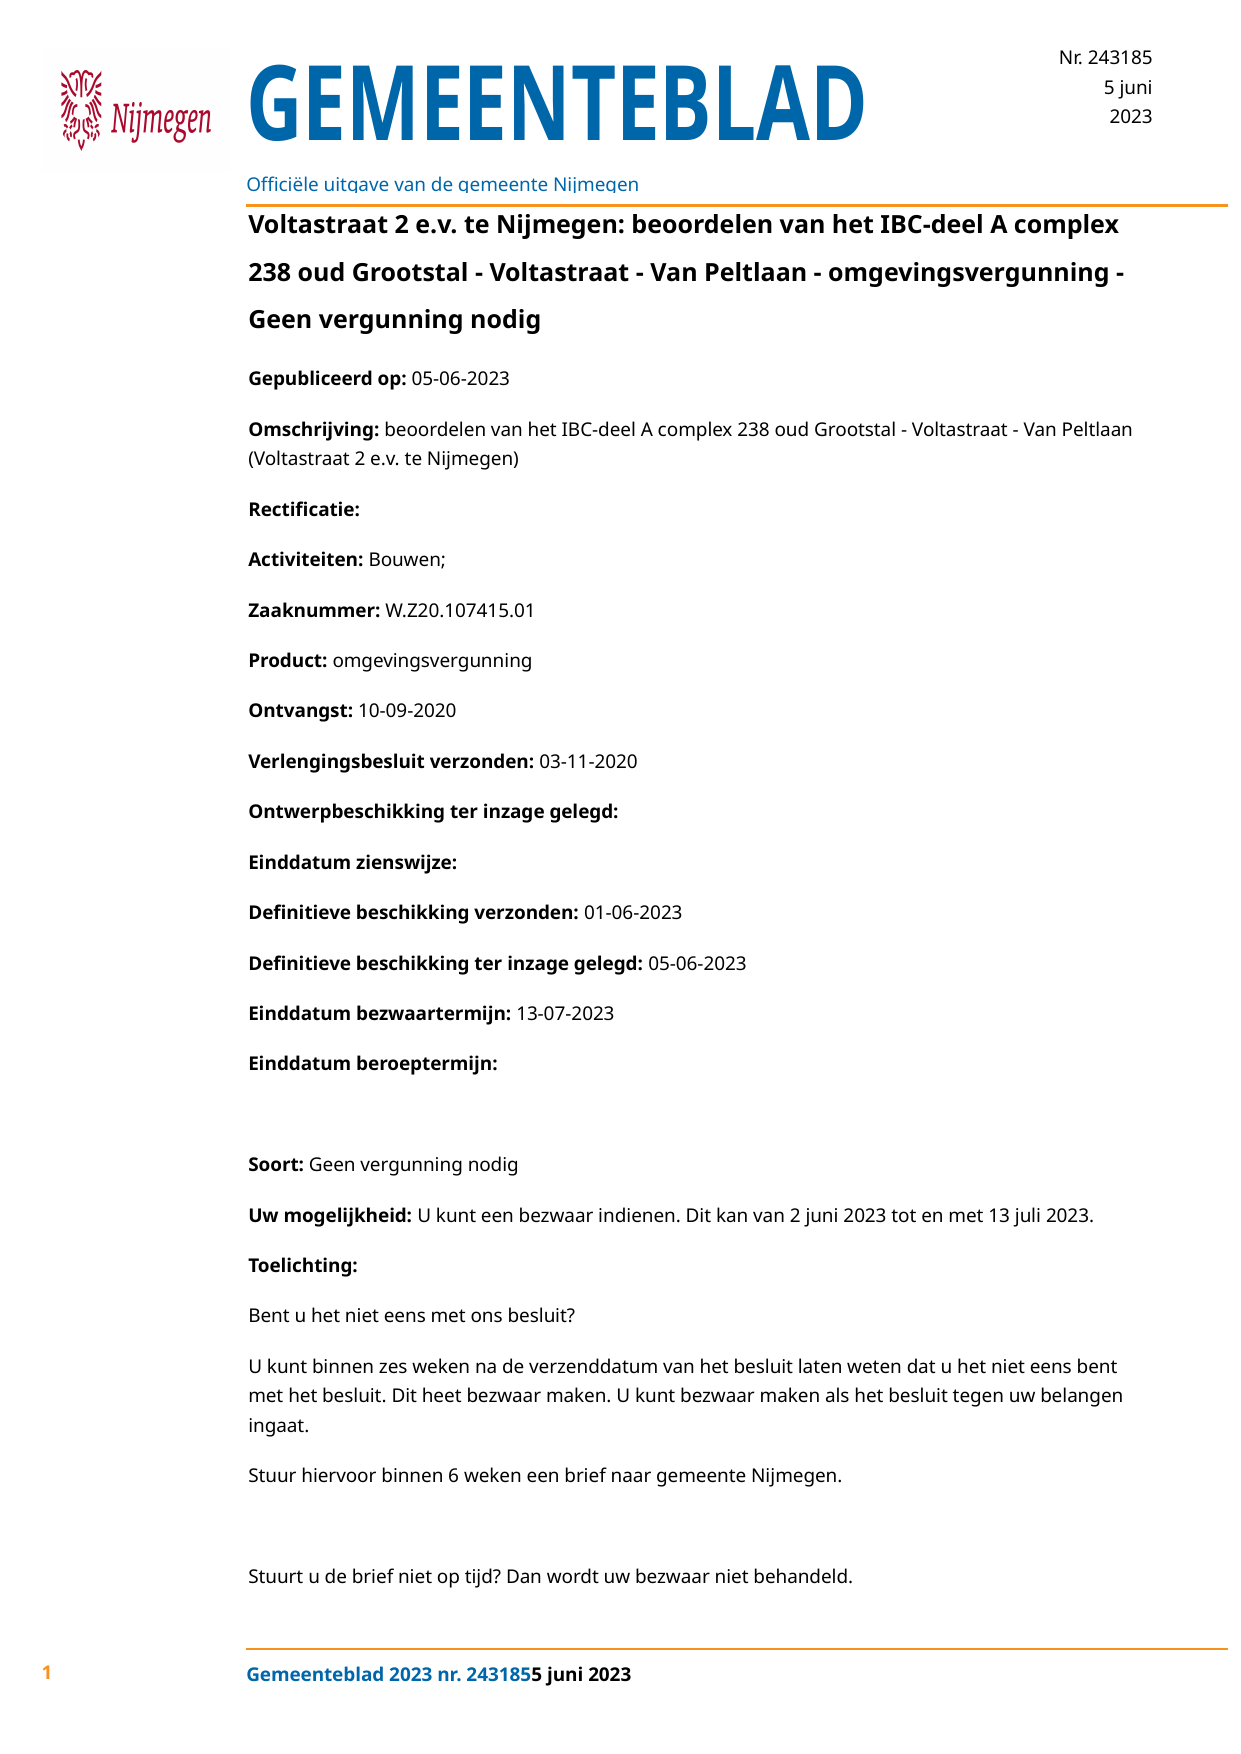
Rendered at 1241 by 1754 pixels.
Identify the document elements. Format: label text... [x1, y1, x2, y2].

text Einddatum zienswijze: [248, 849, 1152, 874]
text Gepubliceerd op: 05-06-2023 [248, 366, 1152, 391]
text Definitieve beschikking ter inzage gelegd: 05-06-2023 [248, 950, 1152, 975]
text Product: omgevingsvergunning [248, 647, 1152, 673]
text Verlengingsbesluit verzonden: 03-11-2020 [248, 748, 1152, 774]
text Soort: Geen vergunning nodig [248, 1151, 1152, 1177]
text Einddatum bezwaartermijn: 13-07-2023 [248, 1000, 1152, 1026]
text Ontvangst: 10-09-2020 [248, 698, 1152, 723]
text Stuurt u de brief niet op tijd? Dan wordt uw bezwaar niet behandeld. [248, 1563, 1152, 1589]
text Stuur hiervoor binnen 6 weken een brief naar gemeente Nijmegen. [248, 1463, 1152, 1488]
text Rectificatie: [248, 496, 1152, 522]
text Omschrijving: beoordelen van het IBC-deel A complex 238 oud Grootstal - Voltastraat - Van Peltlaan (Voltastraat 2 e.v. te Nijmegen) [248, 416, 1152, 471]
text Zaaknummer: W.Z20.107415.01 [248, 597, 1152, 622]
text Einddatum beroeptermijn: [248, 1051, 1152, 1076]
text Definitieve beschikking verzonden: 01-06-2023 [248, 899, 1152, 925]
text Toelichting: [248, 1252, 1152, 1278]
text Voltastraat 2 e.v. te Nijmegen: beoordelen van het IBC-deel A complex 238 oud Grootstal - Voltastraat - Van Peltlaan - omgevingsvergunning - Geen vergunning nodig [248, 207, 1152, 336]
text Uw mogelijkheid: U kunt een bezwaar indienen. Dit kan van 2 juni 2023 tot en met 13 juli 2023. [248, 1202, 1152, 1227]
text U kunt binnen zes weken na de verzenddatum van het besluit laten weten dat u het niet eens bent met het besluit. Dit heet bezwaar maken. U kunt bezwaar maken als het besluit tegen uw belangen ingaat. [248, 1353, 1152, 1438]
picture [41, 47, 231, 172]
text Activiteiten: Bouwen; [248, 546, 1152, 572]
text Bent u het niet eens met ons besluit? [248, 1303, 1152, 1328]
text Ontwerpbeschikking ter inzage gelegd: [248, 798, 1152, 824]
